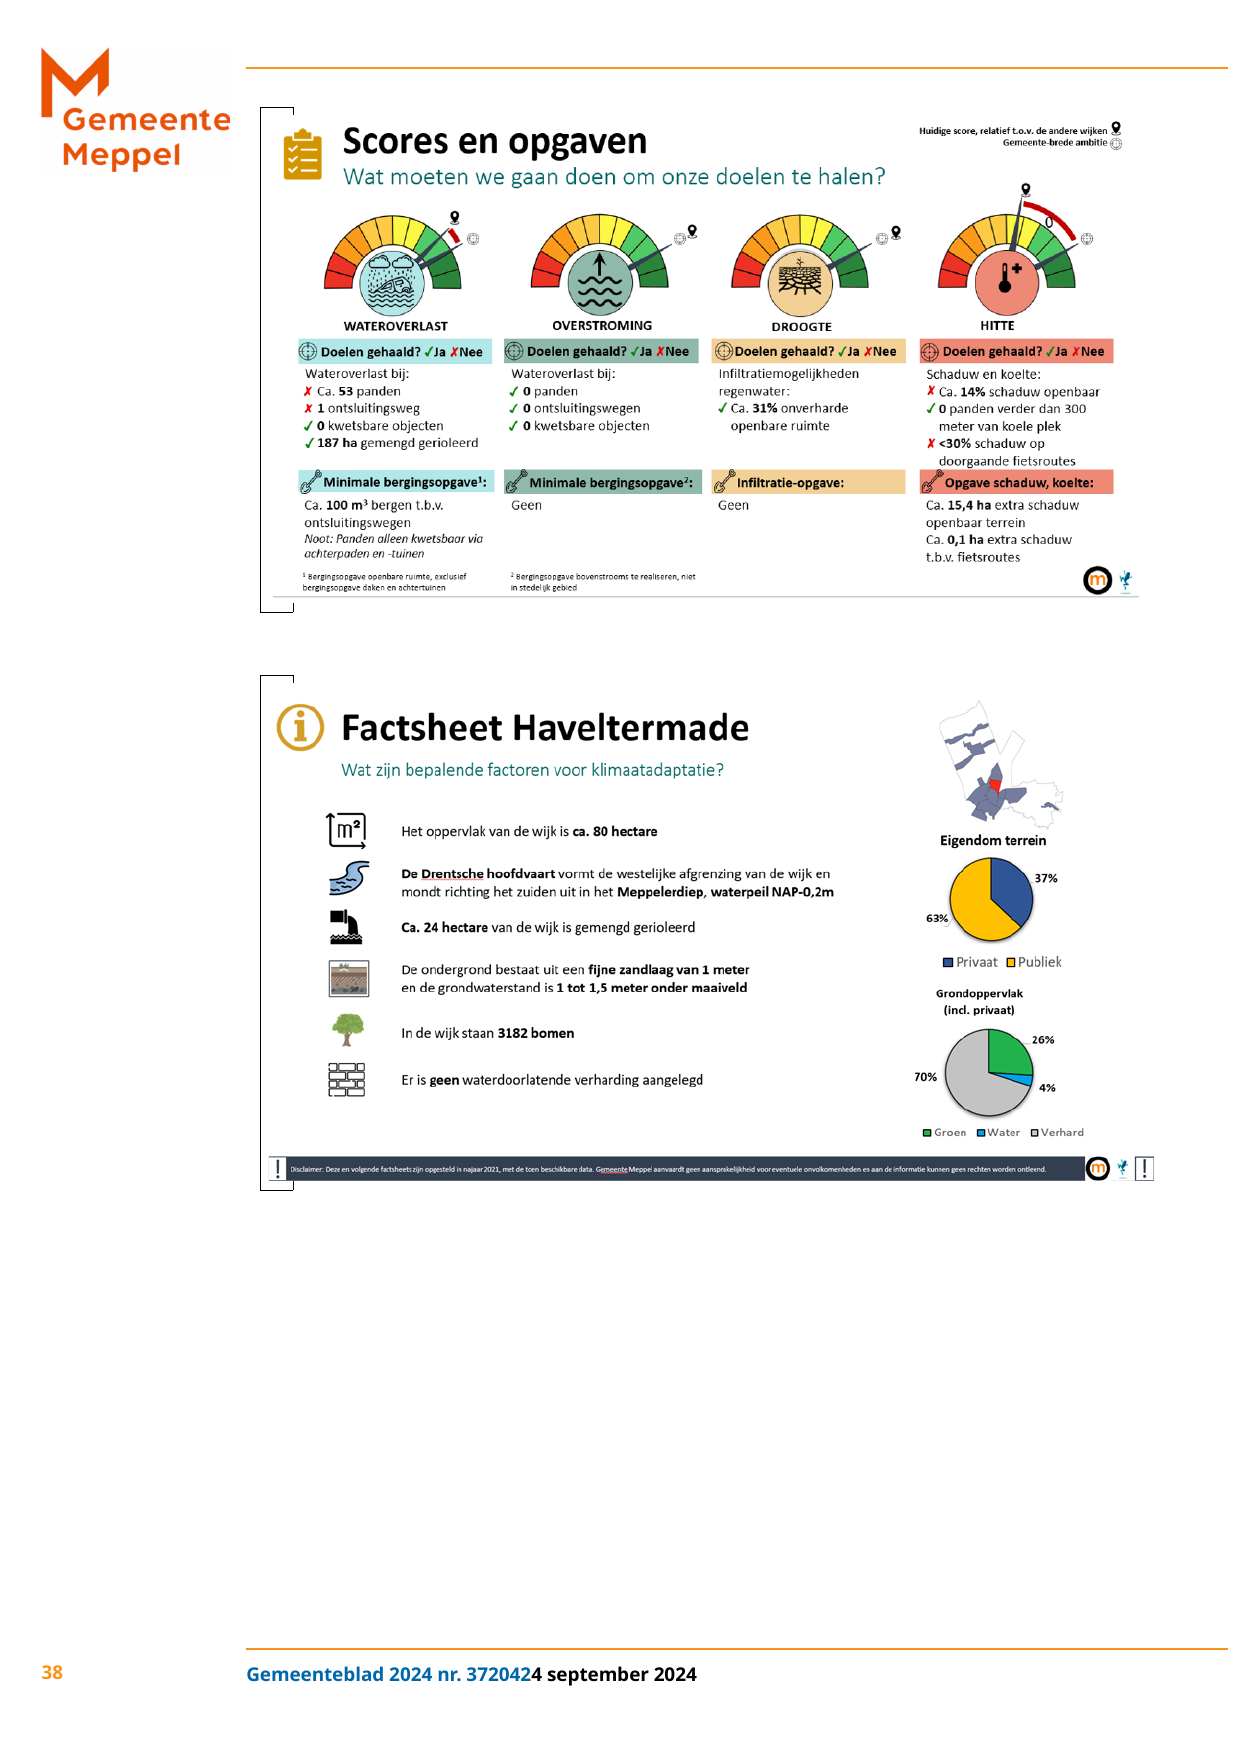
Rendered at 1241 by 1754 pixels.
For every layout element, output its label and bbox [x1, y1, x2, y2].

picture [268, 683, 1154, 1181]
picture [268, 115, 1154, 603]
picture [41, 47, 231, 172]
